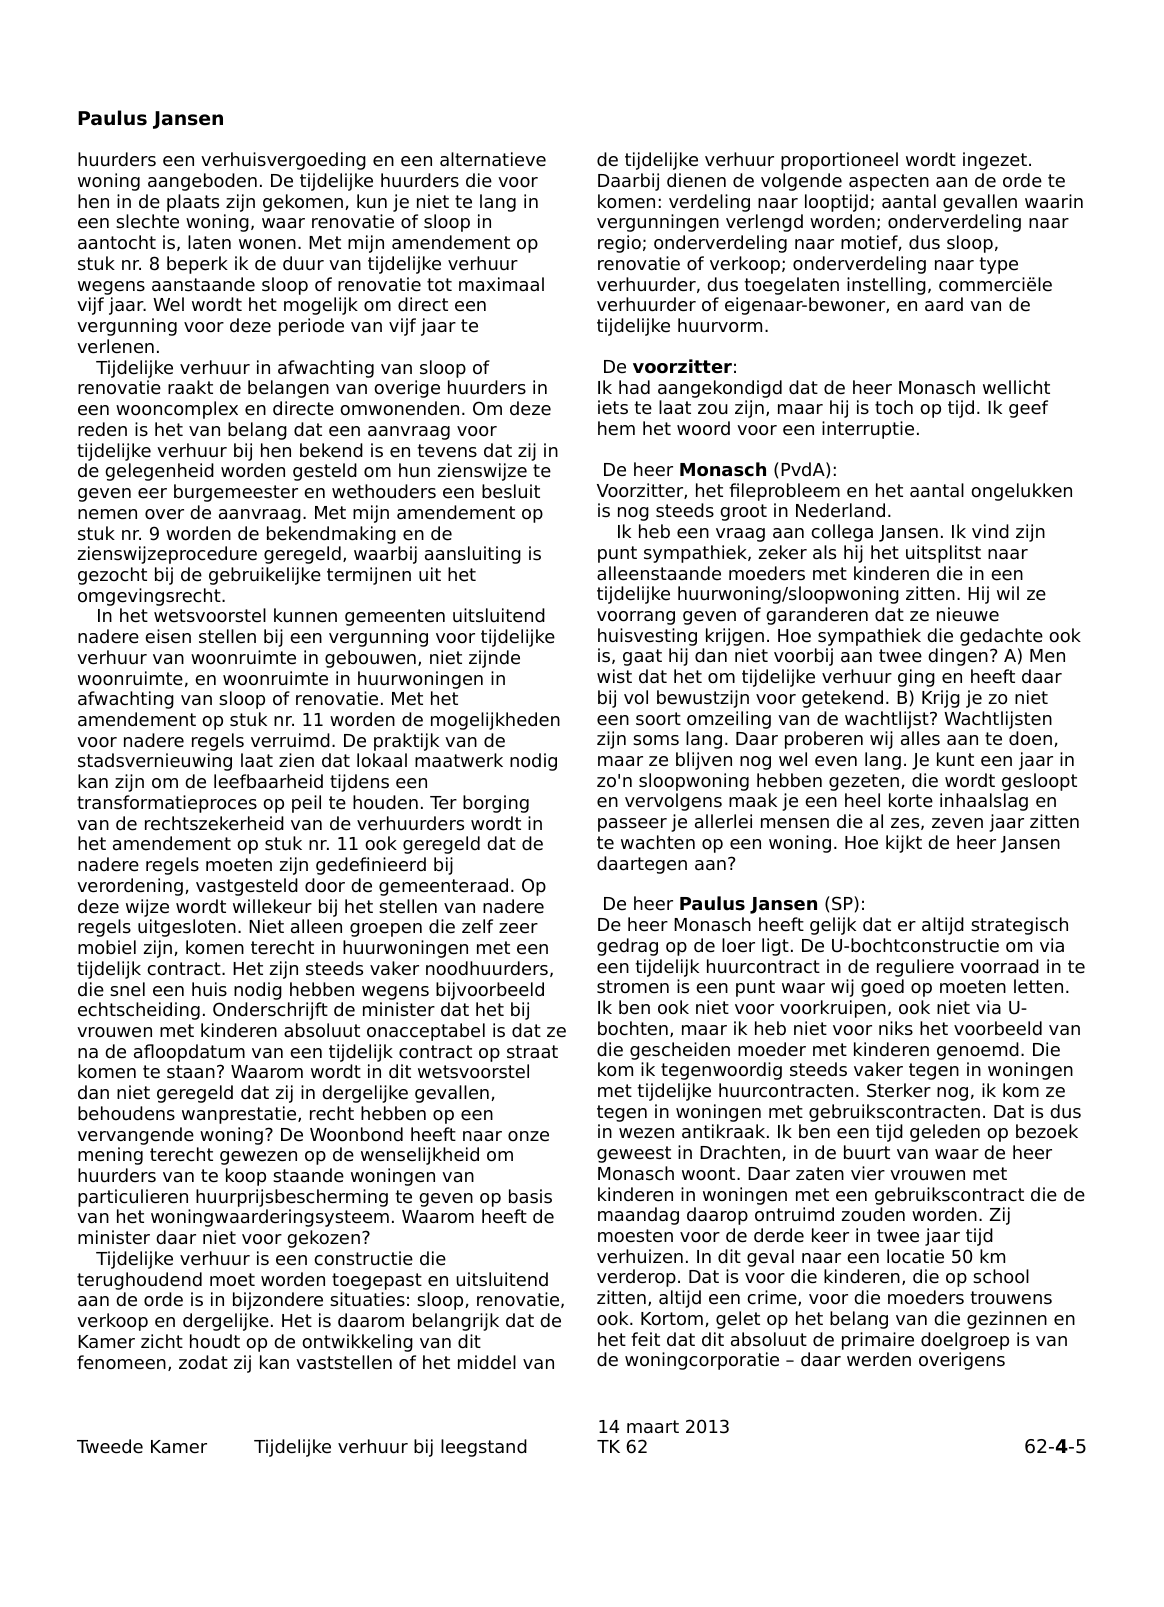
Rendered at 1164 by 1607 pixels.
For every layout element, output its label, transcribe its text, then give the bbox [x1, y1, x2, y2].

text Tijdelijke verhuur in afwachting van sloop of renovatie raakt de belangen van overige huurders in een wooncomplex en directe omwonenden. Om deze reden is het van belang dat een aanvraag voor tijdelijke verhuur bij hen bekend is en tevens dat zij in de gelegenheid worden gesteld om hun zienswijze te geven eer burgemeester en wethouders een besluit nemen over de aanvraag. Met mijn amendement op stuk nr. 9 worden de bekendmaking en de zienswijzeprocedure geregeld, waarbij aansluiting is gezocht bij de gebruikelijke termijnen uit het omgevingsrecht. [77, 357, 567, 606]
text de tijdelijke verhuur proportioneel wordt ingezet. Daarbij dienen de volgende aspecten aan de orde te komen: verdeling naar looptijd; aantal gevallen waarin vergunningen verlengd worden; onderverdeling naar regio; onderverdeling naar motief, dus sloop, renovatie of verkoop; onderverdeling naar type verhuurder, dus toegelaten instelling, commerciële verhuurder of eigenaar-bewoner, en aard van de tijdelijke huurvorm. [596, 150, 1087, 337]
text De heer Monasch heeft gelijk dat er altijd strategisch gedrag op de loer ligt. De U-bochtconstructie om via een tijdelijk huurcontract in de reguliere voorraad in te stromen is een punt waar wij goed op moeten letten. Ik ben ook niet voor voorkruipen, ook niet via U-bochten, maar ik heb niet voor niks het voorbeeld van die gescheiden moeder met kinderen genoemd. Die kom ik tegenwoordig steeds vaker tegen in woningen met tijdelijke huurcontracten. Sterker nog, ik kom ze tegen in woningen met gebruikscontracten. Dat is dus in wezen antikraak. Ik ben een tijd geleden op bezoek geweest in Drachten, in de buurt van waar de heer Monasch woont. Daar zaten vier vrouwen met kinderen in woningen met een gebruikscontract die de maandag daarop ontruimd zouden worden. Zij moesten voor de derde keer in twee jaar tijd verhuizen. In dit geval naar een locatie 50 km verderop. Dat is voor die kinderen, die op school zitten, altijd een crime, voor die moeders trouwens ook. Kortom, gelet op het belang van die gezinnen en het feit dat dit absoluut de primaire doelgroep is van de woningcorporatie – daar werden overigens [596, 915, 1087, 1371]
text De heer Monasch (PvdA): [596, 460, 1087, 480]
text Tijdelijke verhuur is een constructie die terughoudend moet worden toegepast en uitsluitend aan de orde is in bijzondere situaties: sloop, renovatie, verkoop en dergelijke. Het is daarom belangrijk dat de Kamer zicht houdt op de ontwikkeling van dit fenomeen, zodat zij kan vaststellen of het middel van [77, 1249, 567, 1373]
text Voorzitter, het fileprobleem en het aantal ongelukken is nog steeds groot in Nederland. [596, 480, 1087, 522]
text Ik had aangekondigd dat de heer Monasch wellicht iets te laat zou zijn, maar hij is toch op tijd. Ik geef hem het woord voor een interruptie. [596, 377, 1087, 440]
text Ik heb een vraag aan collega Jansen. Ik vind zijn punt sympathiek, zeker als hij het uitsplitst naar alleenstaande moeders met kinderen die in een tijdelijke huurwoning/sloopwoning zitten. Hij wil ze voorrang geven of garanderen dat ze nieuwe huisvesting krijgen. Hoe sympathiek die gedachte ook is, gaat hij dan niet voorbij aan twee dingen? A) Men wist dat het om tijdelijke verhuur ging en heeft daar bij vol bewustzijn voor getekend. B) Krijg je zo niet een soort omzeiling van de wachtlijst? Wachtlijsten zijn soms lang. Daar proberen wij alles aan te doen, maar ze blijven nog wel even lang. Je kunt een jaar in zo'n sloopwoning hebben gezeten, die wordt gesloopt en vervolgens maak je een heel korte inhaalslag en passeer je allerlei mensen die al zes, zeven jaar zitten te wachten op een woning. Hoe kijkt de heer Jansen daartegen aan? [596, 522, 1087, 874]
text huurders een verhuisvergoeding en een alternatieve woning aangeboden. De tijdelijke huurders die voor hen in de plaats zijn gekomen, kun je niet te lang in een slechte woning, waar renovatie of sloop in aantocht is, laten wonen. Met mijn amendement op stuk nr. 8 beperk ik de duur van tijdelijke verhuur wegens aanstaande sloop of renovatie tot maximaal vijf jaar. Wel wordt het mogelijk om direct een vergunning voor deze periode van vijf jaar te verlenen. [77, 150, 567, 357]
text De voorzitter: [596, 357, 1087, 377]
text De heer Paulus Jansen (SP): [596, 894, 1087, 915]
text In het wetsvoorstel kunnen gemeenten uitsluitend nadere eisen stellen bij een vergunning voor tijdelijke verhuur van woonruimte in gebouwen, niet zijnde woonruimte, en woonruimte in huurwoningen in afwachting van sloop of renovatie. Met het amendement op stuk nr. 11 worden de mogelijkheden voor nadere regels verruimd. De praktijk van de stadsvernieuwing laat zien dat lokaal maatwerk nodig kan zijn om de leefbaarheid tijdens een transformatieproces op peil te houden. Ter borging van de rechtszekerheid van de verhuurders wordt in het amendement op stuk nr. 11 ook geregeld dat de nadere regels moeten zijn gedefinieerd bij verordening, vastgesteld door de gemeenteraad. Op deze wijze wordt willekeur bij het stellen van nadere regels uitgesloten. Niet alleen groepen die zelf zeer mobiel zijn, komen terecht in huurwoningen met een tijdelijk contract. Het zijn steeds vaker noodhuurders, die snel een huis nodig hebben wegens bijvoorbeeld echtscheiding. Onderschrijft de minister dat het bij vrouwen met kinderen absoluut onacceptabel is dat ze na de afloopdatum van een tijdelijk contract op straat komen te staan? Waarom wordt in dit wetsvoorstel dan niet geregeld dat zij in dergelijke gevallen, behoudens wanprestatie, recht hebben op een vervangende woning? De Woonbond heeft naar onze mening terecht gewezen op de wenselijkheid om huurders van te koop staande woningen van particulieren huurprijsbescherming te geven op basis van het woningwaarderingsysteem. Waarom heeft de minister daar niet voor gekozen? [77, 606, 567, 1249]
